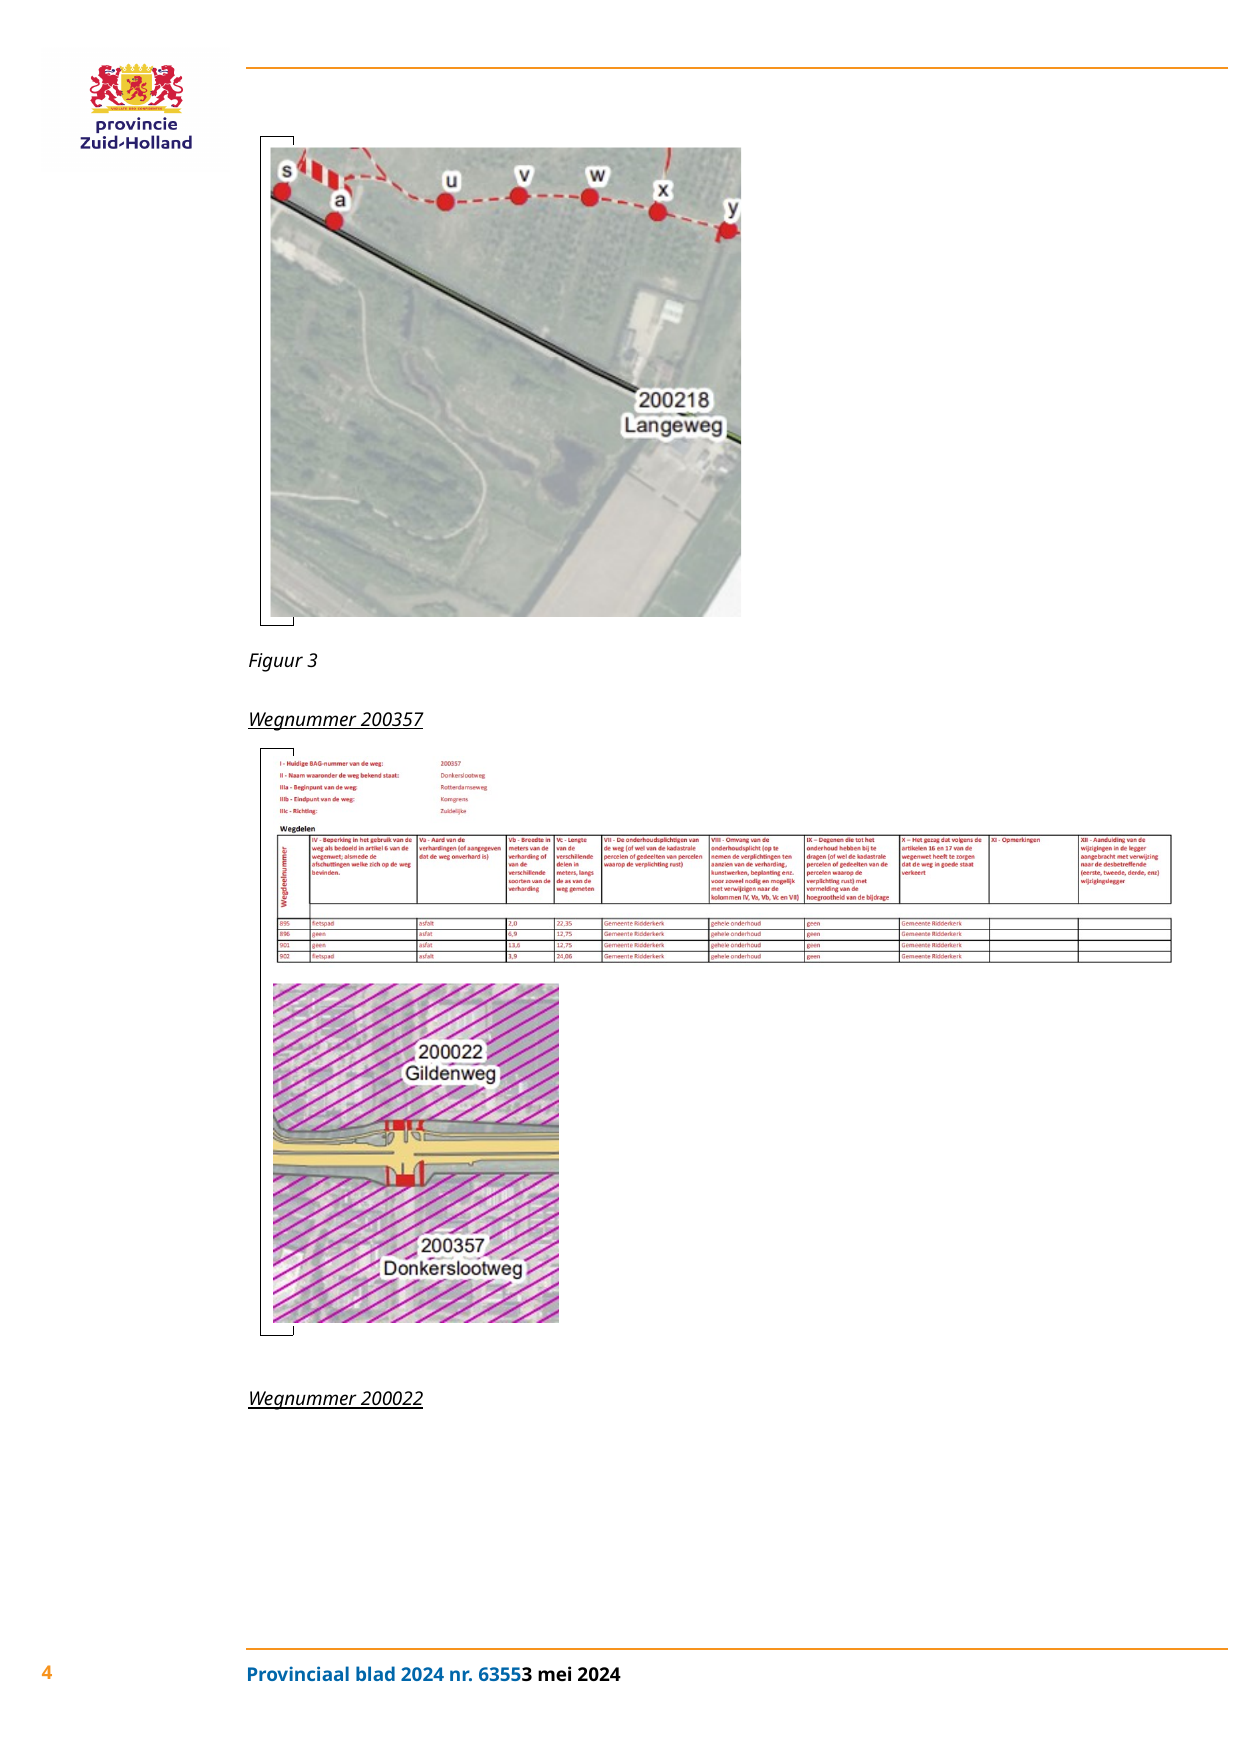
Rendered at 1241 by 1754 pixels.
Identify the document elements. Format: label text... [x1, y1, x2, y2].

text Figuur 3 [248, 647, 1152, 672]
text Wegnummer 200357 [248, 706, 1152, 732]
picture [268, 756, 1173, 1326]
text Wegnummer 200022 [248, 1386, 1152, 1411]
picture [268, 145, 742, 617]
picture [41, 47, 231, 172]
